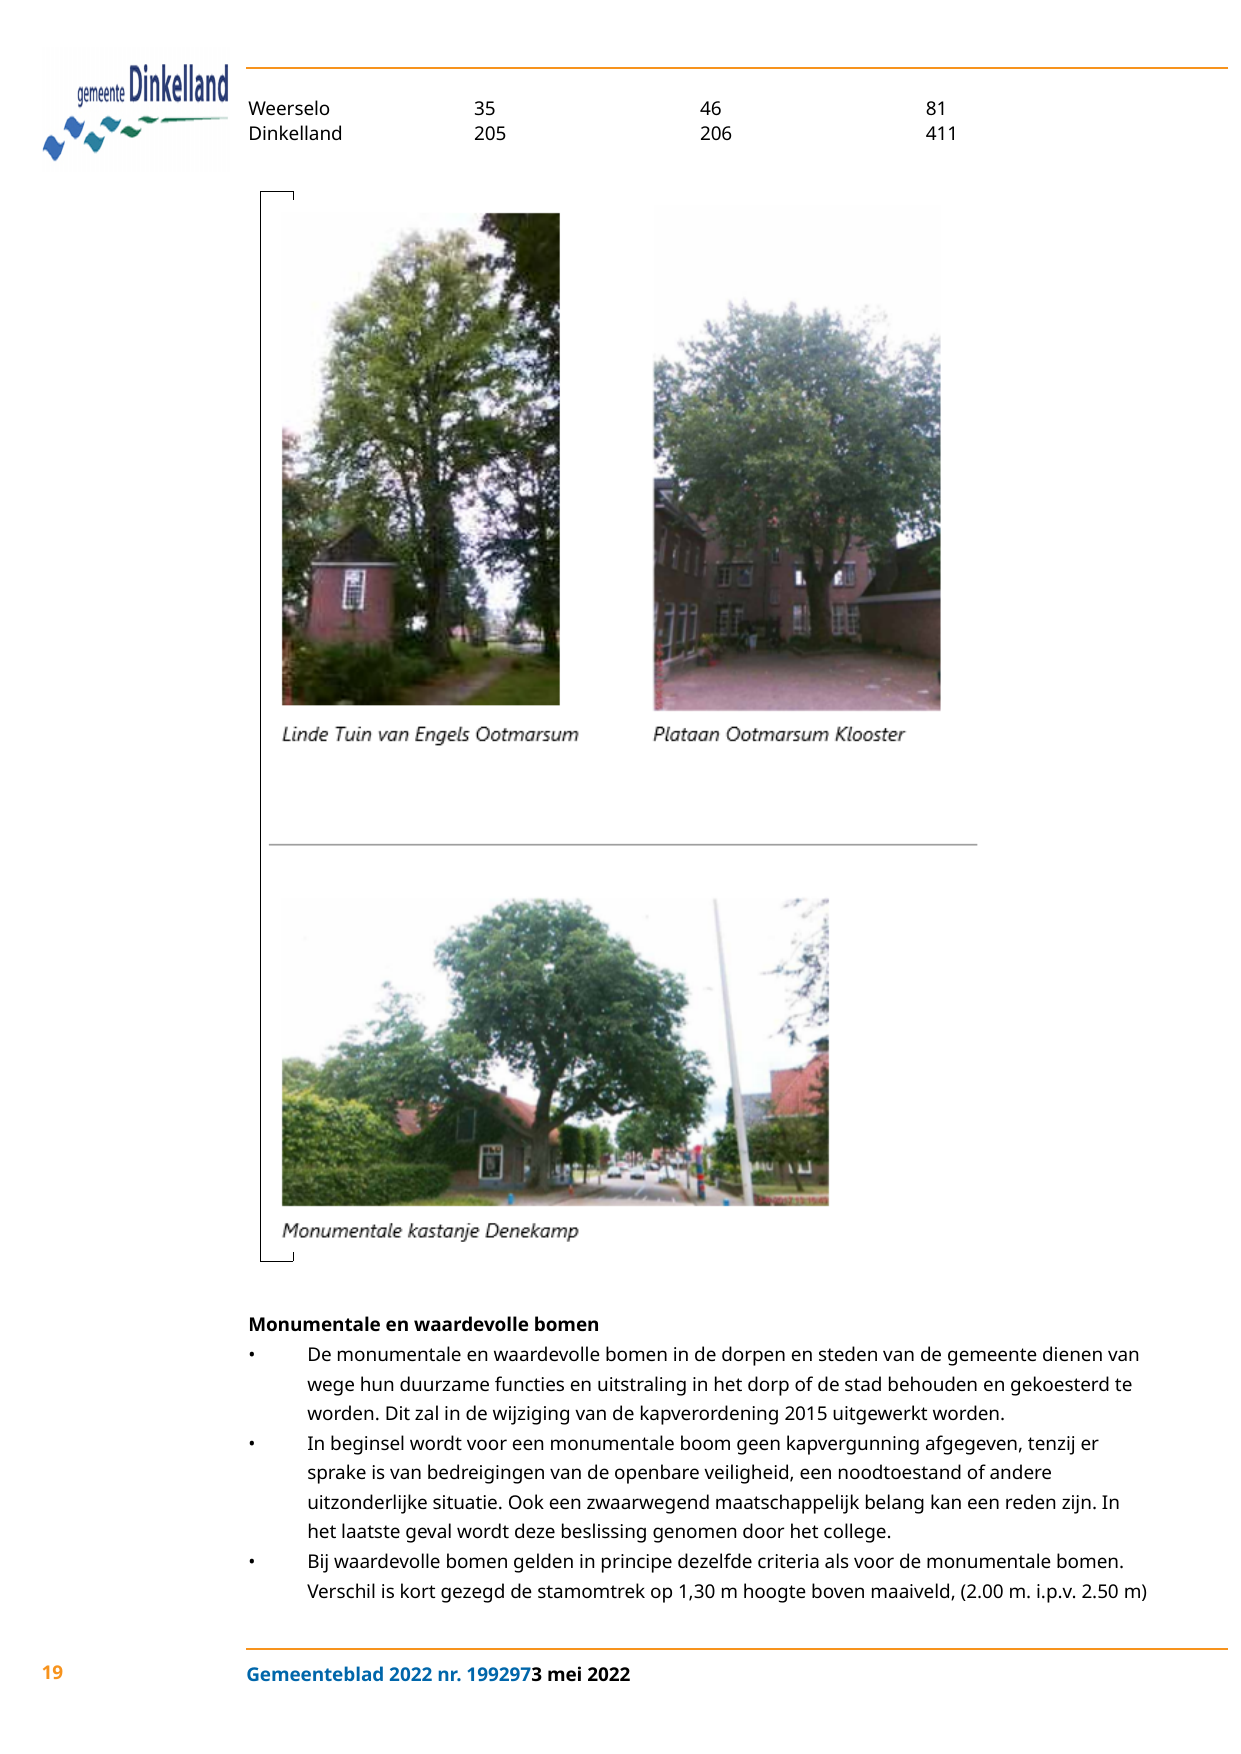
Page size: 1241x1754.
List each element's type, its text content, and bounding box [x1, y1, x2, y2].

picture [268, 200, 978, 1252]
table_cell 35 [474, 95, 700, 121]
table_header Monumentale en waardevolle bomen De monumentale en waardevolle bomen in de dorpen en steden van de gemeente dienen van wege hun duurzame functies en uitstraling in het dorp of de stad behouden en gekoesterd te worden. Dit zal in de wijziging van de kapverordening 2015 uitgewerkt worden. In beginsel wordt voor een monumentale boom geen kapvergunning afgegeven, tenzij er sprake is van bedreigingen van de openbare veiligheid, een noodtoestand of andere uitzonderlijke situatie. Ook een zwaarwegend maatschappelijk belang kan een reden zijn. In het laatste geval wordt deze beslissing genomen door het college. Bij waardevolle bomen gelden in principe dezelfde criteria als voor de monumentale bomen. Verschil is kort gezegd de stamomtrek op 1,30 m hoogte boven maaiveld, (2.00 m. i.p.v. 2.50 m) [248, 1312, 1152, 1604]
table_cell 411 [926, 121, 1152, 146]
table_cell 205 [474, 121, 700, 146]
table_cell 81 [926, 95, 1152, 121]
picture [41, 47, 231, 172]
table_cell 46 [700, 95, 926, 121]
table_cell Weerselo [248, 95, 474, 121]
table_cell Dinkelland [248, 121, 474, 146]
table_cell 206 [700, 121, 926, 146]
